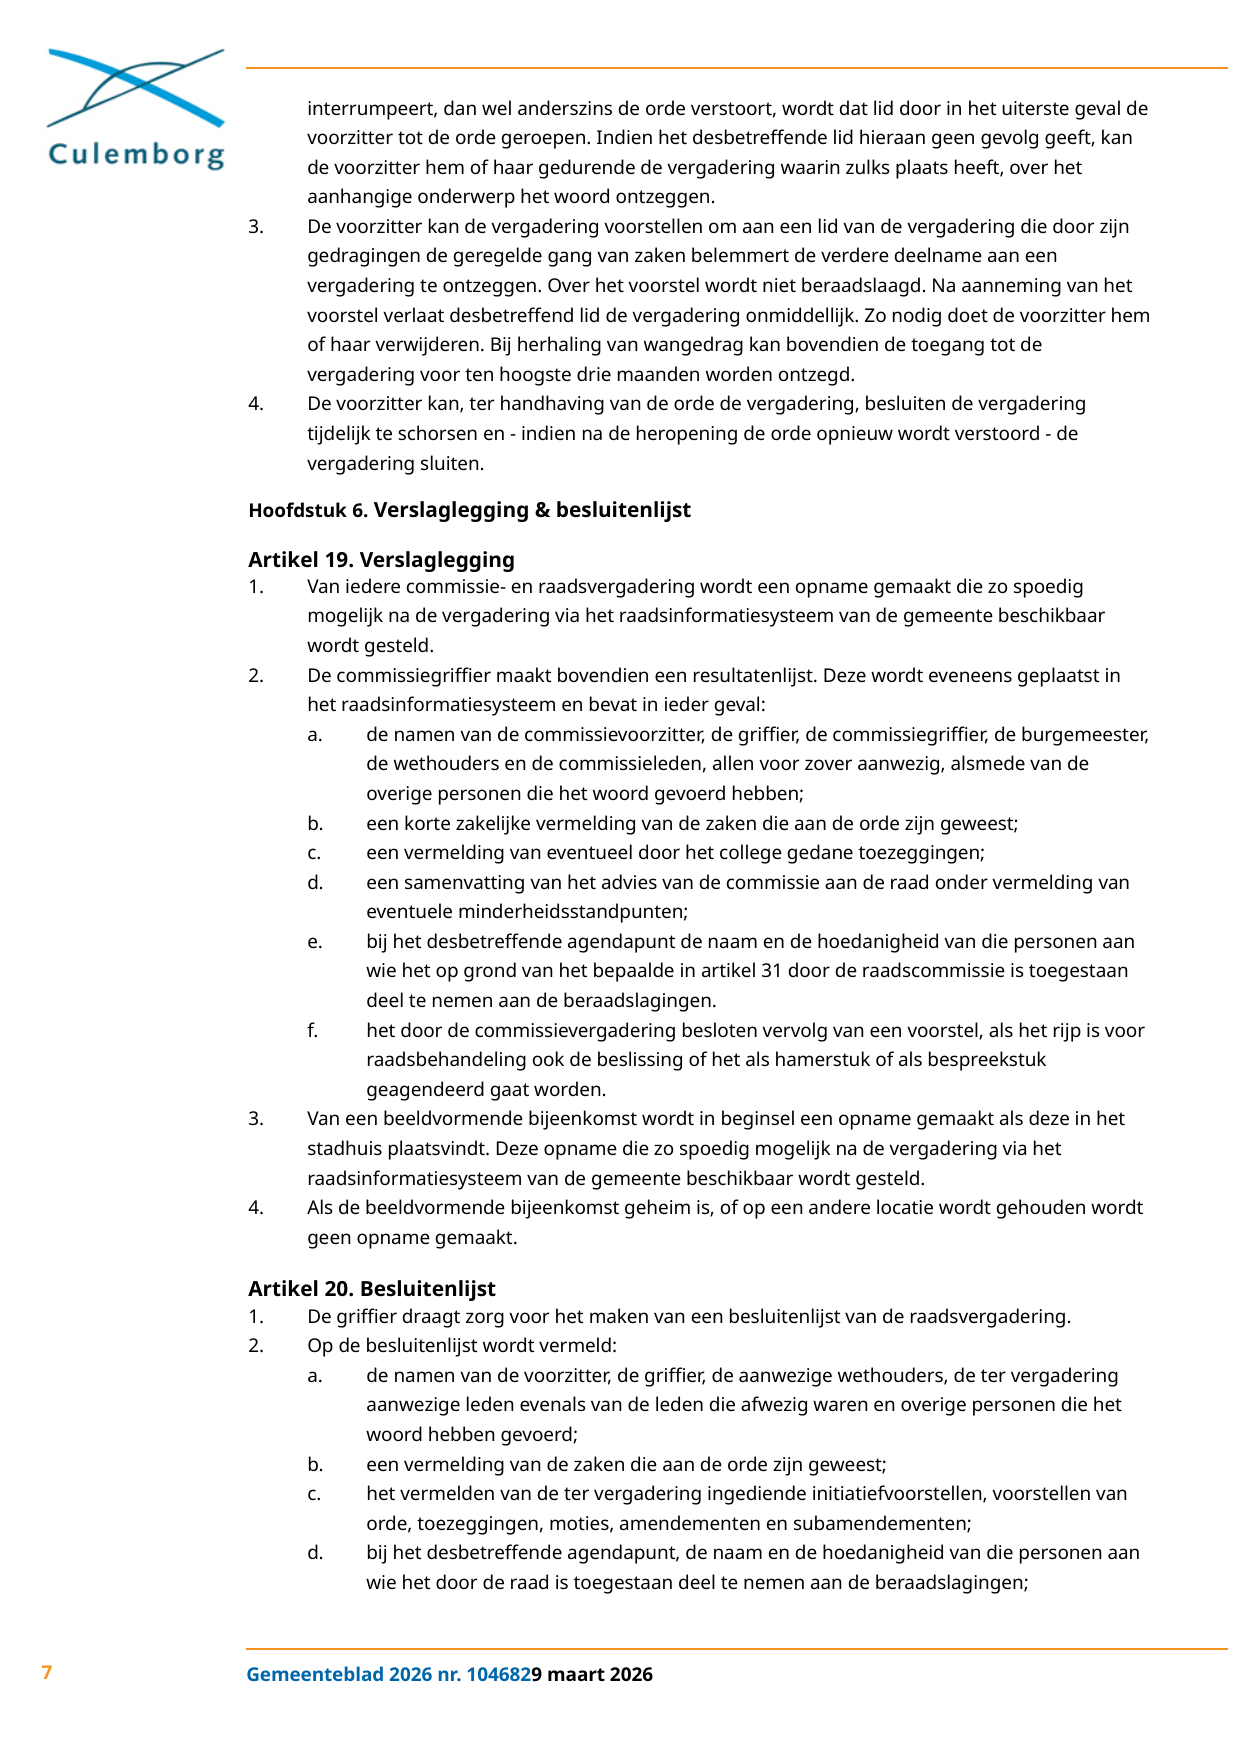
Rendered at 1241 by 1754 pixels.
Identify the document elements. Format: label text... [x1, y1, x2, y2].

list De griffier draagt zorg voor het maken van een besluitenlijst van de raadsvergadering. [248, 1303, 1152, 1328]
list Van een beeldvormende bijeenkomst wordt in beginsel een opname gemaakt als deze in het stadhuis plaatsvindt. Deze opname die zo spoedig mogelijk na de vergadering via het raadsinformatiesysteem van de gemeente beschikbaar wordt gesteld. [248, 1106, 1152, 1191]
list Van iedere commissie- en raadsvergadering wordt een opname gemaakt die zo spoedig mogelijk na de vergadering via het raadsinformatiesysteem van de gemeente beschikbaar wordt gesteld. [248, 573, 1152, 658]
list bij het desbetreffende agendapunt, de naam en de hoedanigheid van die personen aan wie het door de raad is toegestaan deel te nemen aan de beraadslagingen; [307, 1539, 1152, 1595]
list een vermelding van eventueel door het college gedane toezeggingen; [307, 839, 1152, 865]
text Hoofdstuk 6. Verslaglegging & besluitenlijst [248, 495, 1152, 524]
list De voorzitter kan, ter handhaving van de orde de vergadering, besluiten de vergadering tijdelijk te schorsen en - indien na de heropening de orde opnieuw wordt verstoord - de vergadering sluiten. [248, 391, 1152, 476]
list een korte zakelijke vermelding van de zaken die aan de orde zijn geweest; [307, 810, 1152, 836]
list het vermelden van de ter vergadering ingediende initiatiefvoorstellen, voorstellen van orde, toezeggingen, moties, amendementen en subamendementen; [307, 1480, 1152, 1536]
text Artikel 20. Besluitenlijst [248, 1274, 1152, 1303]
picture [41, 47, 231, 172]
list De voorzitter kan de vergadering voorstellen om aan een lid van de vergadering die door zijn gedragingen de geregelde gang van zaken belemmert de verdere deelname aan een vergadering te ontzeggen. Over het voorstel wordt niet beraadslaagd. Na aanneming van het voorstel verlaat desbetreffend lid de vergadering onmiddellijk. Zo nodig doet de voorzitter hem of haar verwijderen. Bij herhaling van wangedrag kan bovendien de toegang tot de vergadering voor ten hoogste drie maanden worden ontzegd. [248, 213, 1152, 387]
list een vermelding van de zaken die aan de orde zijn geweest; [307, 1451, 1152, 1476]
list De commissiegriffier maakt bovendien een resultatenlijst. Deze wordt eveneens geplaatst in het raadsinformatiesysteem en bevat in ieder geval: [248, 662, 1152, 717]
list de namen van de commissievoorzitter, de griffier, de commissiegriffier, de burgemeester, de wethouders en de commissieleden, allen voor zover aanwezig, alsmede van de overige personen die het woord gevoerd hebben; [307, 721, 1152, 806]
list Op de besluitenlijst wordt vermeld: [248, 1332, 1152, 1358]
list een samenvatting van het advies van de commissie aan de raad onder vermelding van eventuele minderheidsstandpunten; [307, 869, 1152, 924]
list interrumpeert, dan wel anderszins de orde verstoort, wordt dat lid door in het uiterste geval de voorzitter tot de orde geroepen. Indien het desbetreffende lid hieraan geen gevolg geeft, kan de voorzitter hem of haar gedurende de vergadering waarin zulks plaats heeft, over het aanhangige onderwerp het woord ontzeggen. [248, 95, 1152, 209]
list de namen van de voorzitter, de griffier, de aanwezige wethouders, de ter vergadering aanwezige leden evenals van de leden die afwezig waren en overige personen die het woord hebben gevoerd; [307, 1362, 1152, 1447]
text Artikel 19. Verslaglegging [248, 545, 1152, 573]
list Als de beeldvormende bijeenkomst geheim is, of op een andere locatie wordt gehouden wordt geen opname gemaakt. [248, 1194, 1152, 1250]
list bij het desbetreffende agendapunt de naam en de hoedanigheid van die personen aan wie het op grond van het bepaalde in artikel 31 door de raadscommissie is toegestaan deel te nemen aan de beraadslagingen. [307, 928, 1152, 1013]
list het door de commissievergadering besloten vervolg van een voorstel, als het rijp is voor raadsbehandeling ook de beslissing of het als hamerstuk of als bespreekstuk geagendeerd gaat worden. [307, 1017, 1152, 1102]
